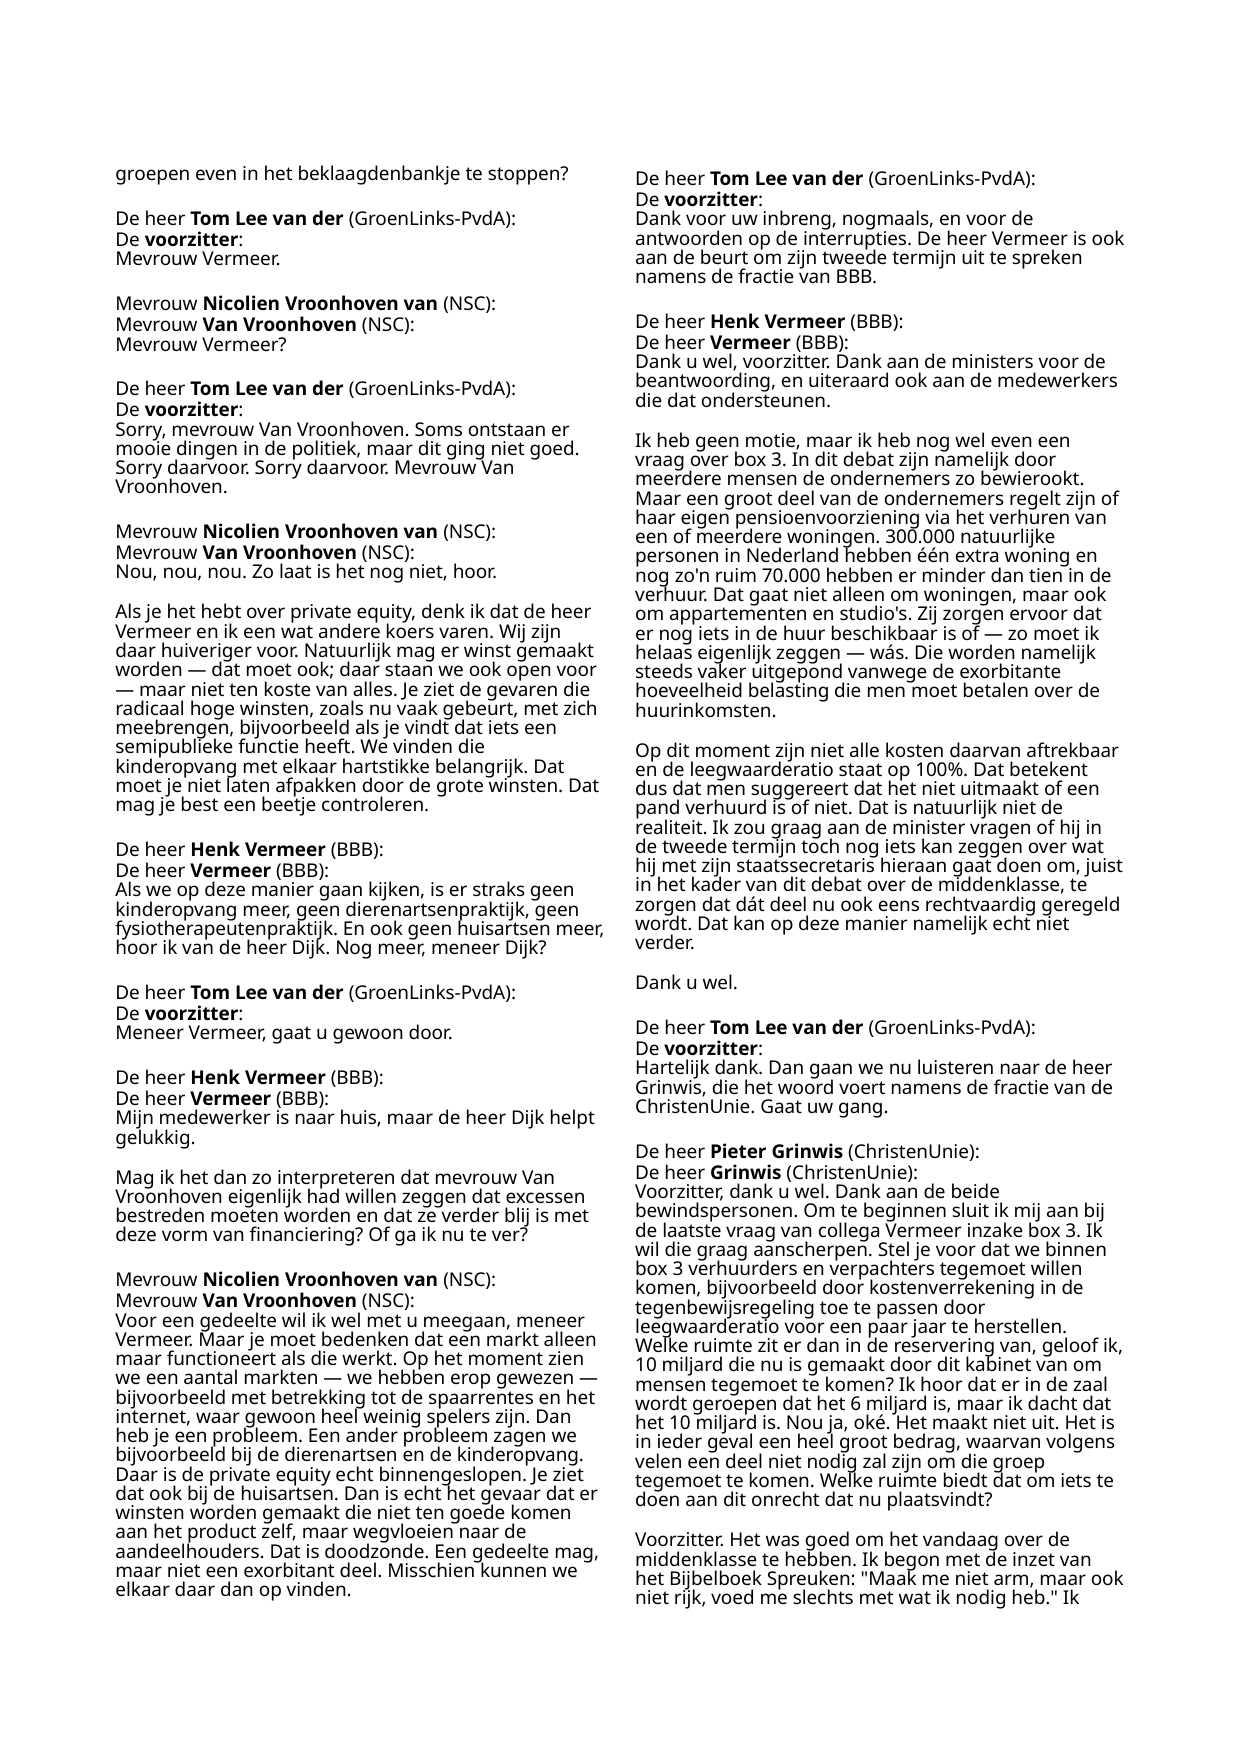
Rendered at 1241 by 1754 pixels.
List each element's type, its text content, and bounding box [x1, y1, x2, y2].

text Voorzitter, dank u wel. Dank aan de beide bewindspersonen. Om te beginnen sluit ik mij aan bij de laatste vraag van collega Vermeer inzake box 3. Ik wil die graag aanscherpen. Stel je voor dat we binnen box 3 verhuurders en verpachters tegemoet willen komen, bijvoorbeeld door kostenverrekening in de tegenbewijsregeling toe te passen door leegwaarderatio voor een paar jaar te herstellen. Welke ruimte zit er dan in de reservering van, geloof ik, 10 miljard die nu is gemaakt door dit kabinet van om mensen tegemoet te komen? Ik hoor dat er in de zaal wordt geroepen dat het 6 miljard is, maar ik dacht dat het 10 miljard is. Nou ja, oké. Het maakt niet uit. Het is in ieder geval een heel groot bedrag, waarvan volgens velen een deel niet nodig zal zijn om die groep tegemoet te komen. Welke ruimte biedt dat om iets te doen aan dit onrecht dat nu plaatsvindt? [635, 1183, 1125, 1511]
text Meneer Vermeer, gaat u gewoon door. [115, 1024, 605, 1043]
text Mevrouw Nicolien Vroonhoven van (NSC): [115, 518, 605, 544]
text De voorzitter: [115, 231, 605, 250]
text Ik heb geen motie, maar ik heb nog wel even een vraag over box 3. In dit debat zijn namelijk door meerdere mensen de ondernemers zo bewierookt. Maar een groot deel van de ondernemers regelt zijn of haar eigen pensioenvoorziening via het verhuren van een of meerdere woningen. 300.000 natuurlijke personen in Nederland hebben één extra woning en nog zo'n ruim 70.000 hebben er minder dan tien in de verhuur. Dat gaat niet alleen om woningen, maar ook om appartementen en studio's. Zij zorgen ervoor dat er nog iets in de huur beschikbaar is of — zo moet ik helaas eigenlijk zeggen — wás. Die worden namelijk steeds vaker uitgepond vanwege de exorbitante hoeveelheid belasting die men moet betalen over de huurinkomsten. [635, 432, 1125, 721]
text De voorzitter: [635, 191, 1125, 210]
text Als je het hebt over private equity, denk ik dat de heer Vermeer en ik een wat andere koers varen. Wij zijn daar huiveriger voor. Natuurlijk mag er winst gemaakt worden — dat moet ook; daar staan we ook open voor — maar niet ten koste van alles. Je ziet de gevaren die radicaal hoge winsten, zoals nu vaak gebeurt, met zich meebrengen, bijvoorbeeld als je vindt dat iets een semipublieke functie heeft. We vinden die kinderopvang met elkaar hartstikke belangrijk. Dat moet je niet laten afpakken door de grote winsten. Dat mag je best een beetje controleren. [115, 603, 605, 816]
text De heer Tom Lee van der (GroenLinks-PvdA): [115, 376, 605, 401]
text Mevrouw Nicolien Vroonhoven van (NSC): [115, 1267, 605, 1292]
text De heer Pieter Grinwis (ChristenUnie): [635, 1138, 1125, 1164]
text Als we op deze manier gaan kijken, is er straks geen kinderopvang meer, geen dierenartsenpraktijk, geen fysiotherapeutenpraktijk. En ook geen huisartsen meer, hoor ik van de heer Dijk. Nog meer, meneer Dijk? [115, 881, 605, 958]
text De heer Tom Lee van der (GroenLinks-PvdA): [115, 979, 605, 1005]
text Mevrouw Vermeer. [115, 250, 605, 270]
text De heer Tom Lee van der (GroenLinks-PvdA): [635, 1014, 1125, 1040]
text De heer Henk Vermeer (BBB): [635, 308, 1125, 334]
text Sorry, mevrouw Van Vroonhoven. Soms ontstaan er mooie dingen in de politiek, maar dit ging niet goed. Sorry daarvoor. Sorry daarvoor. Mevrouw Van Vroonhoven. [115, 421, 605, 498]
text Mevrouw Van Vroonhoven (NSC): [115, 1292, 605, 1312]
text Nou, nou, nou. Zo laat is het nog niet, hoor. [115, 563, 605, 583]
text Mag ik het dan zo interpreteren dat mevrouw Van Vroonhoven eigenlijk had willen zeggen dat excessen bestreden moeten worden en dat ze verder blij is met deze vorm van financiering? Of ga ik nu te ver? [115, 1169, 605, 1246]
text Hartelijk dank. Dan gaan we nu luisteren naar de heer Grinwis, die het woord voert namens de fractie van de ChristenUnie. Gaat uw gang. [635, 1059, 1125, 1117]
text Dank u wel, voorzitter. Dank aan de ministers voor de beantwoording, en uiteraard ook aan de medewerkers die dat ondersteunen. [635, 353, 1125, 411]
text De heer Tom Lee van der (GroenLinks-PvdA): [115, 205, 605, 231]
text Voor een gedeelte wil ik wel met u meegaan, meneer Vermeer. Maar je moet bedenken dat een markt alleen maar functioneert als die werkt. Op het moment zien we een aantal markten — we hebben erop gewezen — bijvoorbeeld met betrekking tot de spaarrentes en het internet, waar gewoon heel weinig spelers zijn. Dan heb je een probleem. Een ander probleem zagen we bijvoorbeeld bij de dierenartsen en de kinderopvang. Daar is de private equity echt binnengeslopen. Je ziet dat ook bij de huisartsen. Dan is echt het gevaar dat er winsten worden gemaakt die niet ten goede komen aan het product zelf, maar wegvloeien naar de aandeelhouders. Dat is doodzonde. Een gedeelte mag, maar niet een exorbitant deel. Misschien kunnen we elkaar daar dan op vinden. [115, 1312, 605, 1601]
text Mevrouw Van Vroonhoven (NSC): [115, 316, 605, 336]
text De heer Grinwis (ChristenUnie): [635, 1164, 1125, 1183]
text De heer Vermeer (BBB): [115, 1090, 605, 1109]
text Voorzitter. Het was goed om het vandaag over de middenklasse te hebben. Ik begon met de inzet van het Bijbelboek Spreuken: "Maak me niet arm, maar ook niet rijk, voed me slechts met wat ik nodig heb." Ik [635, 1531, 1125, 1608]
text Mevrouw Nicolien Vroonhoven van (NSC): [115, 291, 605, 316]
text groepen even in het beklaagdenbankje te stoppen? [115, 165, 605, 184]
text Dank voor uw inbreng, nogmaals, en voor de antwoorden op de interrupties. De heer Vermeer is ook aan de beurt om zijn tweede termijn uit te spreken namens de fractie van BBB. [635, 210, 1125, 287]
text De voorzitter: [635, 1040, 1125, 1059]
text De heer Henk Vermeer (BBB): [115, 1064, 605, 1090]
text Mevrouw Van Vroonhoven (NSC): [115, 544, 605, 563]
text Op dit moment zijn niet alle kosten daarvan aftrekbaar en de leegwaarderatio staat op 100%. Dat betekent dus dat men suggereert dat het niet uitmaakt of een pand verhuurd is of niet. Dat is natuurlijk niet de realiteit. Ik zou graag aan de minister vragen of hij in de tweede termijn toch nog iets kan zeggen over wat hij met zijn staatssecretaris hieraan gaat doen om, juist in het kader van dit debat over de middenklasse, te zorgen dat dát deel nu ook eens rechtvaardig geregeld wordt. Dat kan op deze manier namelijk echt niet verder. [635, 742, 1125, 953]
text De heer Vermeer (BBB): [635, 334, 1125, 353]
text Mijn medewerker is naar huis, maar de heer Dijk helpt gelukkig. [115, 1109, 605, 1148]
text De voorzitter: [115, 1005, 605, 1024]
text De voorzitter: [115, 401, 605, 421]
text Dank u wel. [635, 974, 1125, 993]
text De heer Tom Lee van der (GroenLinks-PvdA): [635, 165, 1125, 191]
text De heer Henk Vermeer (BBB): [115, 836, 605, 862]
text Mevrouw Vermeer? [115, 336, 605, 355]
text De heer Vermeer (BBB): [115, 862, 605, 881]
